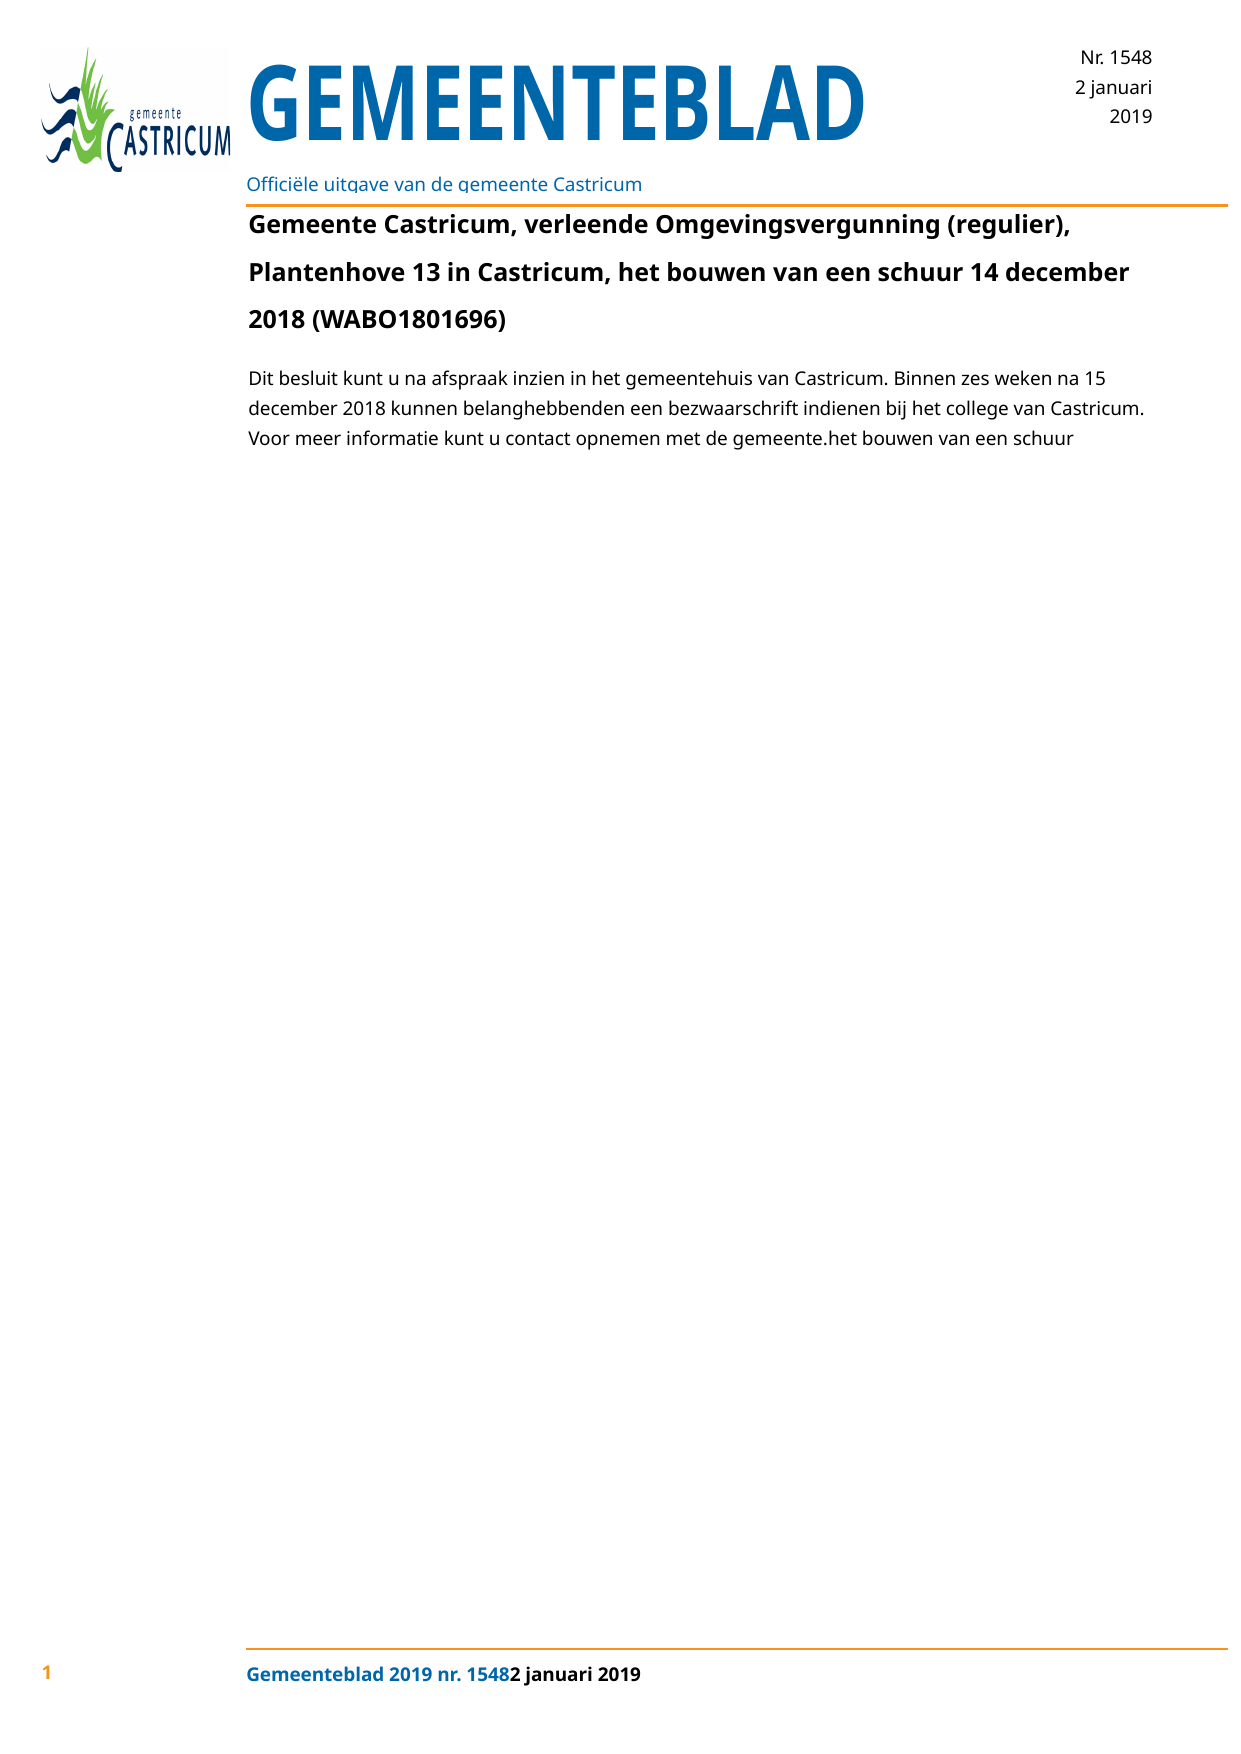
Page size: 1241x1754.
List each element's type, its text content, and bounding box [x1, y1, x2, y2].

text Gemeente Castricum, verleende Omgevingsvergunning (regulier), Plantenhove 13 in Castricum, het bouwen van een schuur 14 december 2018 (WABO1801696) [248, 207, 1152, 336]
picture [41, 47, 231, 172]
text Dit besluit kunt u na afspraak inzien in het gemeentehuis van Castricum. Binnen zes weken na 15 december 2018 kunnen belanghebbenden een bezwaarschrift indienen bij het college van Castricum. Voor meer informatie kunt u contact opnemen met de gemeente.het bouwen van een schuur [248, 366, 1152, 450]
